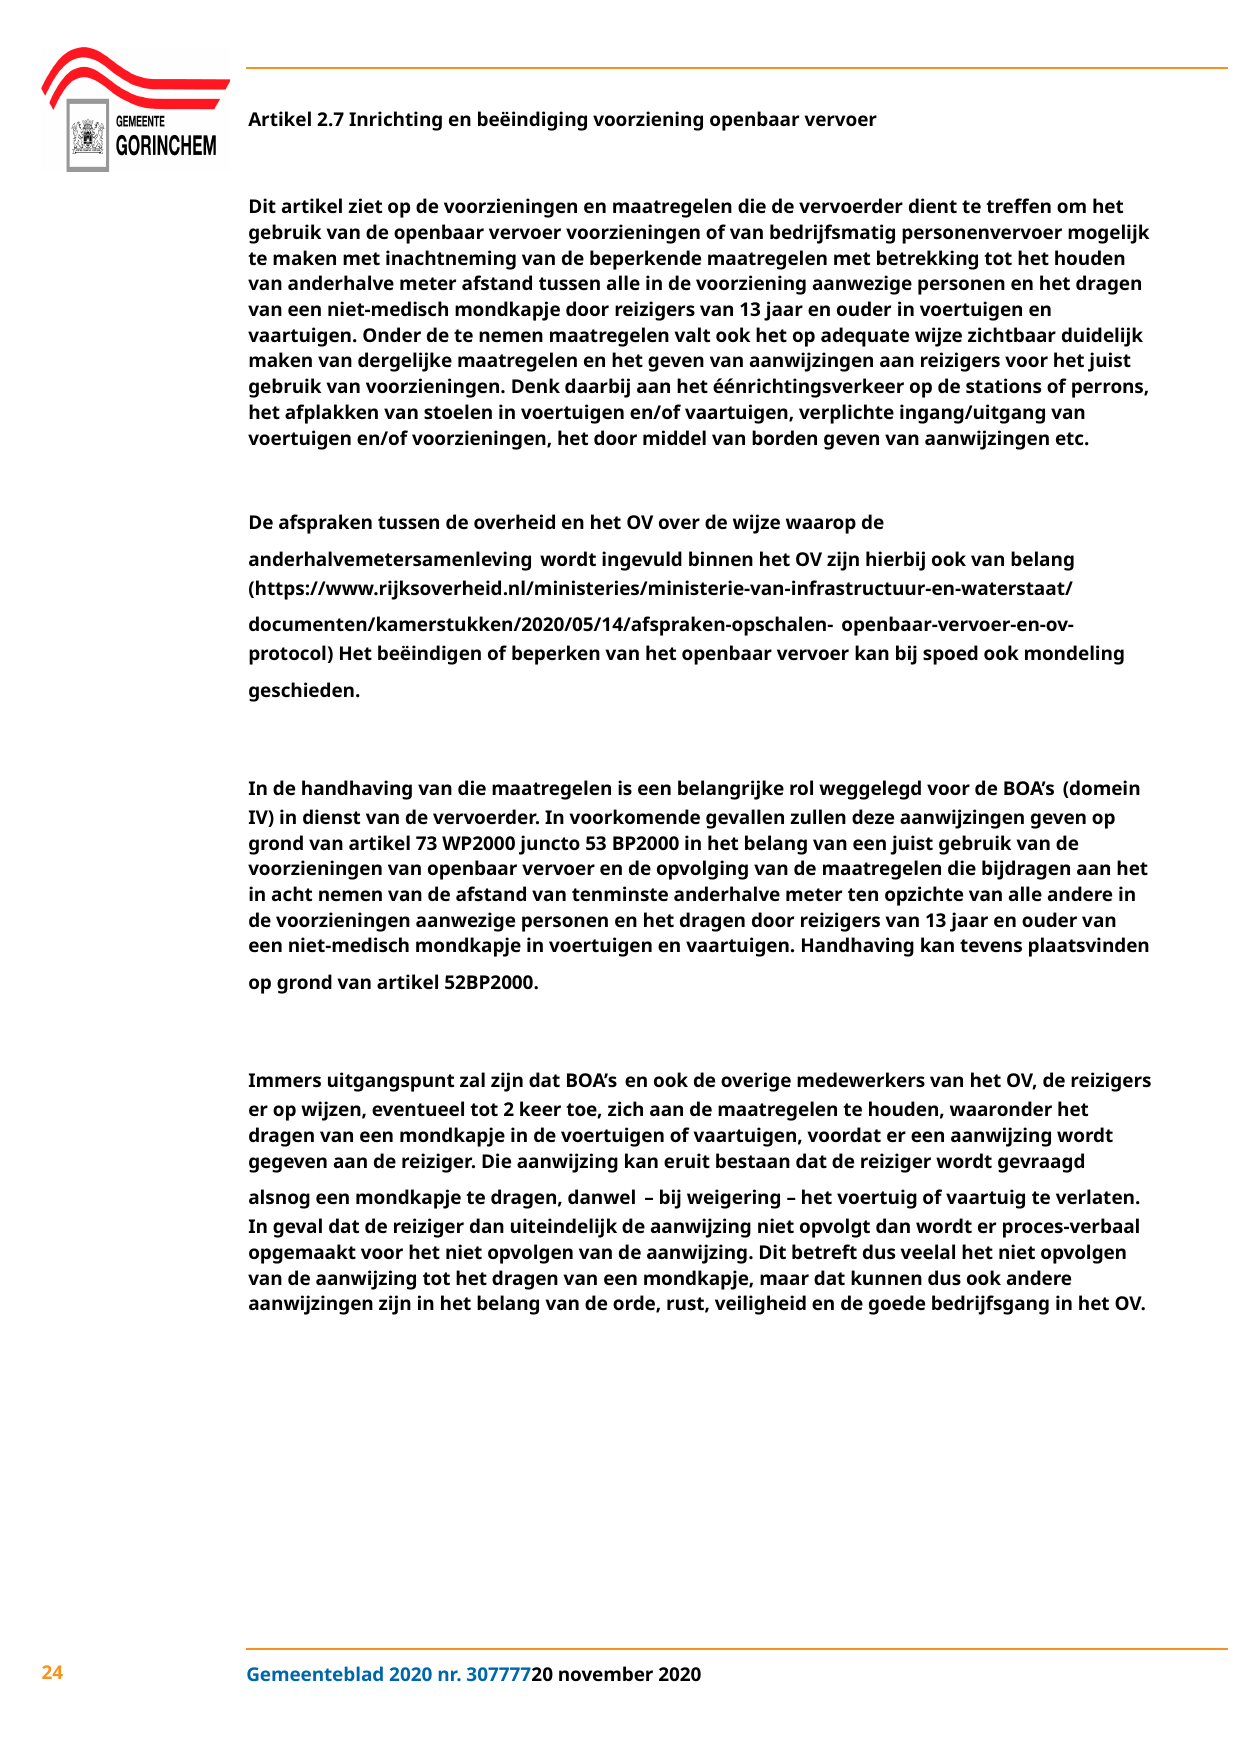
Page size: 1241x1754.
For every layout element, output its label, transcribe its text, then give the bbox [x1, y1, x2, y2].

text De afspraken tussen de overheid en het OV over de wijze waarop de anderhalvemetersamenleving wordt ingevuld binnen het OV zijn hierbij ook van belang (https://www.rijksoverheid.nl/ministeries/ministerie-van-infrastructuur-en-waterstaat/documenten/kamerstukken/2020/05/14/afspraken-opschalen- openbaar-vervoer-en-ov-protocol) Het beëindigen of beperken van het openbaar vervoer kan bij spoed ook mondeling geschieden. [248, 509, 1152, 706]
text In de handhaving van die maatregelen is een belangrijke rol weggelegd voor de BOA’s (domein IV) in dienst van de vervoerder. In voorkomende gevallen zullen deze aanwijzingen geven op grond van artikel 73 WP2000 juncto 53 BP2000 in het belang van een juist gebruik van de voorzieningen van openbaar vervoer en de opvolging van de maatregelen die bijdragen aan het in acht nemen van de afstand van tenminste anderhalve meter ten opzichte van alle andere in de voorzieningen aanwezige personen en het dragen door reizigers van 13 jaar en ouder van een niet-medisch mondkapje in voertuigen en vaartuigen. Handhaving kan tevens plaatsvinden op grond van artikel 52BP2000. [248, 764, 1152, 998]
text Artikel 2.7 Inrichting en beëindiging voorziening openbaar vervoer [248, 95, 1152, 134]
text Dit artikel ziet op de voorzieningen en maatregelen die de vervoerder dient te treffen om het gebruik van de openbaar vervoer voorzieningen of van bedrijfsmatig personenvervoer mogelijk te maken met inachtneming van de beperkende maatregelen met betrekking tot het houden van anderhalve meter afstand tussen alle in de voorziening aanwezige personen en het dragen van een niet-medisch mondkapje door reizigers van 13 jaar en ouder in voertuigen en vaartuigen. Onder de te nemen maatregelen valt ook het op adequate wijze zichtbaar duidelijk maken van dergelijke maatregelen en het geven van aanwijzingen aan reizigers voor het juist gebruik van voorzieningen. Denk daarbij aan het éénrichtingsverkeer op de stations of perrons, het afplakken van stoelen in voertuigen en/of vaartuigen, verplichte ingang/uitgang van voertuigen en/of voorzieningen, het door middel van borden geven van aanwijzingen etc. [248, 193, 1152, 451]
text Immers uitgangspunt zal zijn dat BOA’s en ook de overige medewerkers van het OV, de reizigers er op wijzen, eventueel tot 2 keer toe, zich aan de maatregelen te houden, waaronder het dragen van een mondkapje in de voertuigen of vaartuigen, voordat er een aanwijzing wordt gegeven aan de reiziger. Die aanwijzing kan eruit bestaan dat de reiziger wordt gevraagd alsnog een mondkapje te dragen, danwel – bij weigering – het voertuig of vaartuig te verlaten. In geval dat de reiziger dan uiteindelijk de aanwijzing niet opvolgt dan wordt er proces-verbaal opgemaakt voor het niet opvolgen van de aanwijzing. Dit betreft dus veelal het niet opvolgen van de aanwijzing tot het dragen van een mondkapje, maar dat kunnen dus ook andere aanwijzingen zijn in het belang van de orde, rust, veiligheid en de goede bedrijfsgang in het OV. [248, 1057, 1152, 1316]
picture [41, 47, 231, 172]
